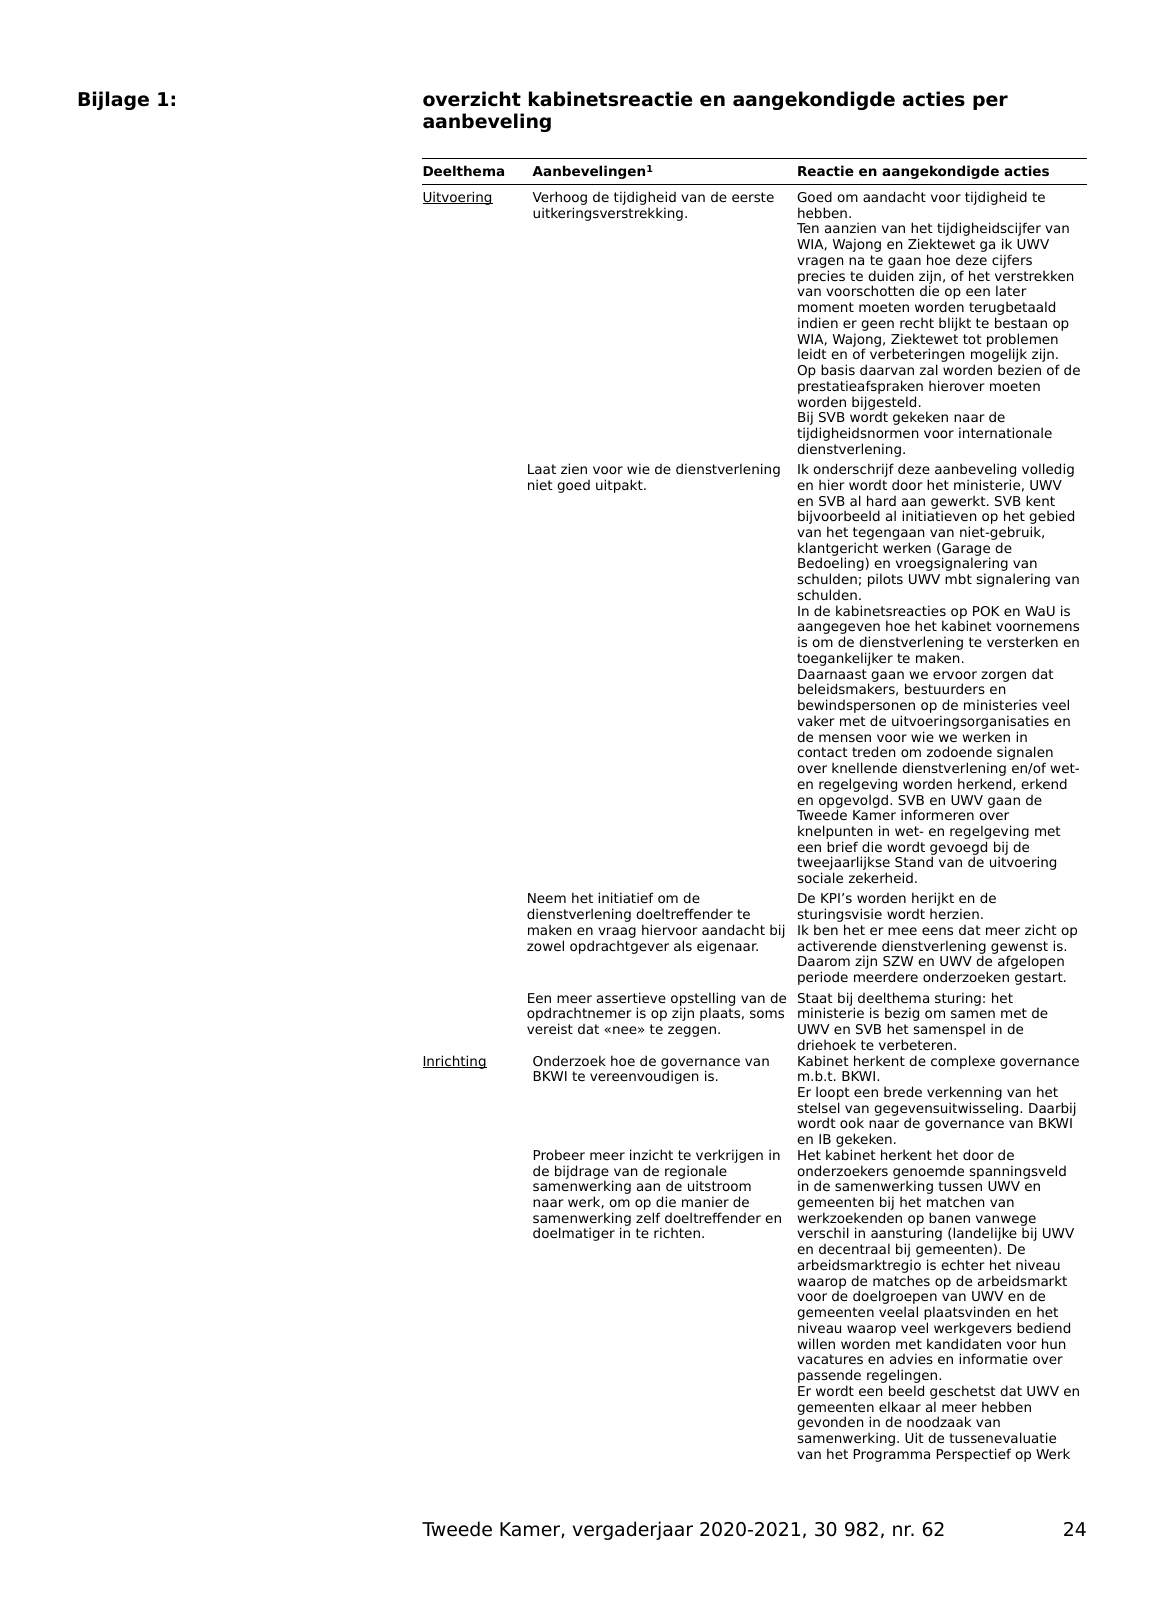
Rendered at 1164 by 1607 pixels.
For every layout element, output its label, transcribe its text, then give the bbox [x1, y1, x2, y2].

table_cell De KPI’s worden herijkt en de sturingsvisie wordt herzien. Ik ben het er mee eens dat meer zicht op activerende dienstverlening gewenst is. Daarom zijn SZW en UWV de afgelopen periode meerdere onderzoeken gestart. [791, 887, 1087, 986]
table_cell [422, 1148, 527, 1462]
table_cell Uitvoering [422, 185, 527, 1053]
table_cell Kabinet herkent de complexe governance m.b.t. BKWI. Er loopt een brede verkenning van het stelsel van gegevensuitwisseling. Daarbij wordt ook naar de governance van BKWI en IB gekeken. [791, 1053, 1087, 1148]
table_cell Onderzoek hoe de governance van BKWI te vereenvoudigen is. [527, 1053, 791, 1148]
table_cell Neem het initiatief om de dienstverlening doeltreffender te maken en vraag hiervoor aandacht bij zowel opdrachtgever als eigenaar. [527, 887, 791, 986]
table_cell Ik onderschrijf deze aanbeveling volledig en hier wordt door het ministerie, UWV en SVB al hard aan gewerkt. SVB kent bijvoorbeeld al initiatieven op het gebied van het tegengaan van niet-gebruik, klantgericht werken (Garage de Bedoeling) en vroegsignalering van schulden; pilots UWV mbt signalering van schulden. In de kabinetsreacties op POK en WaU is aangegeven hoe het kabinet voornemens is om de dienstverlening te versterken en toegankelijker te maken. Daarnaast gaan we ervoor zorgen dat beleidsmakers, bestuurders en bewindspersonen op de ministeries veel vaker met de uitvoeringsorganisaties en de mensen voor wie we werken in contact treden om zodoende signalen over knellende dienstverlening en/of wet- en regelgeving worden herkend, erkend en opgevolgd. SVB en UWV gaan de Tweede Kamer informeren over knelpunten in wet- en regelgeving met een brief die wordt gevoegd bij de tweejaarlijkse Stand van de uitvoering sociale zekerheid. [791, 457, 1087, 887]
table_header Deelthema [422, 159, 527, 184]
table_cell Staat bij deelthema sturing: het ministerie is bezig om samen met de UWV en SVB het samenspel in de driehoek te verbeteren. [791, 986, 1087, 1053]
subtitle Bijlage 1: overzicht kabinetsreactie en aangekondigde acties per aanbeveling [77, 89, 1087, 133]
table_cell Probeer meer inzicht te verkrijgen in de bijdrage van de regionale samenwerking aan de uitstroom naar werk, om op die manier de samenwerking zelf doeltreffender en doelmatiger in te richten. [527, 1148, 791, 1462]
table_cell Een meer assertieve opstelling van de opdrachtnemer is op zijn plaats, soms vereist dat «nee» te zeggen. [527, 986, 791, 1053]
table_cell Inrichting [422, 1053, 527, 1148]
table_header Reactie en aangekondigde acties [791, 159, 1087, 184]
table_cell Het kabinet herkent het door de onderzoekers genoemde spanningsveld in de samenwerking tussen UWV en gemeenten bij het matchen van werkzoekenden op banen vanwege verschil in aansturing (landelijke bij UWV en decentraal bij gemeenten). De arbeidsmarktregio is echter het niveau waarop de matches op de arbeidsmarkt voor de doelgroepen van UWV en de gemeenten veelal plaatsvinden en het niveau waarop veel werkgevers bediend willen worden met kandidaten voor hun vacatures en advies en informatie over passende regelingen. Er wordt een beeld geschetst dat UWV en gemeenten elkaar al meer hebben gevonden in de noodzaak van samenwerking. Uit de tussenevaluatie van het Programma Perspectief op Werk [791, 1148, 1087, 1462]
table_cell Laat zien voor wie de dienstverlening niet goed uitpakt. [527, 457, 791, 887]
table_header Aanbevelingen1 [527, 159, 791, 184]
table_cell Goed om aandacht voor tijdigheid te hebben. Ten aanzien van het tijdigheidscijfer van WIA, Wajong en Ziektewet ga ik UWV vragen na te gaan hoe deze cijfers precies te duiden zijn, of het verstrekken van voorschotten die op een later moment moeten worden terugbetaald indien er geen recht blijkt te bestaan op WIA, Wajong, Ziektewet tot problemen leidt en of verbeteringen mogelijk zijn. Op basis daarvan zal worden bezien of de prestatieafspraken hierover moeten worden bijgesteld. Bij SVB wordt gekeken naar de tijdigheidsnormen voor internationale dienstverlening. [791, 185, 1087, 457]
table_cell Verhoog de tijdigheid van de eerste uitkeringsverstrekking. [527, 185, 791, 457]
